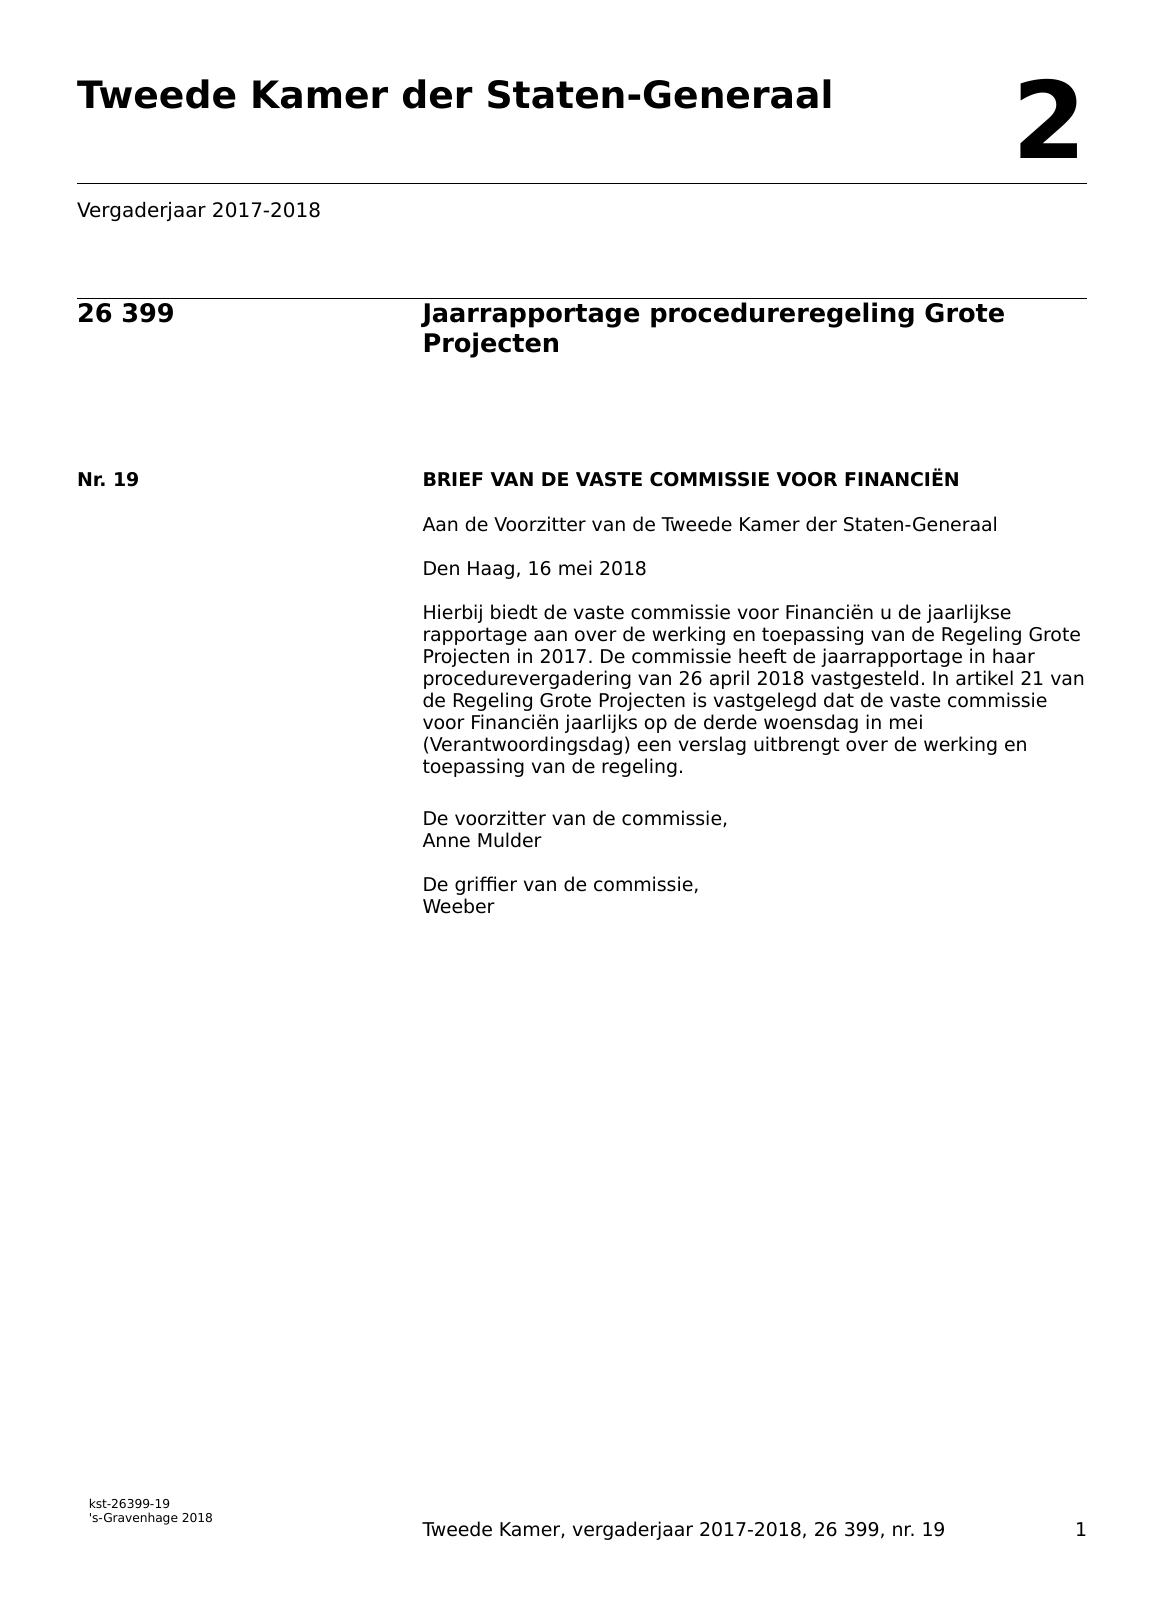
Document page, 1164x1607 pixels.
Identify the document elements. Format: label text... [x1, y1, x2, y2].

text kst-26399-19 [88, 1497, 323, 1511]
subtitle Nr. 19 BRIEF VAN DE VASTE COMMISSIE VOOR FINANCIËN [77, 469, 1087, 491]
table_header 2 [886, 59, 1087, 183]
table_cell Vergaderjaar 2017-2018 [77, 184, 1087, 298]
table_header Tweede Kamer der Staten-Generaal [77, 59, 886, 183]
text Aan de Voorzitter van de Tweede Kamer der Staten-Generaal [422, 513, 1087, 536]
subtitle 26 399 Jaarrapportage procedureregeling Grote Projecten [77, 299, 1087, 358]
text De voorzitter van de commissie, Anne Mulder [422, 808, 1087, 852]
text 's-Gravenhage 2018 [88, 1511, 323, 1525]
text De griffier van de commissie, Weeber [422, 874, 1087, 918]
text Den Haag, 16 mei 2018 [422, 558, 1087, 580]
text Hierbij biedt de vaste commissie voor Financiën u de jaarlijkse rapportage aan over de werking en toepassing van de Regeling Grote Projecten in 2017. De commissie heeft de jaarrapportage in haar procedurevergadering van 26 april 2018 vastgesteld. In artikel 21 van de Regeling Grote Projecten is vastgelegd dat de vaste commissie voor Financiën jaarlijks op de derde woensdag in mei (Verantwoordingsdag) een verslag uitbrengt over de werking en toepassing van de regeling. [422, 602, 1087, 778]
